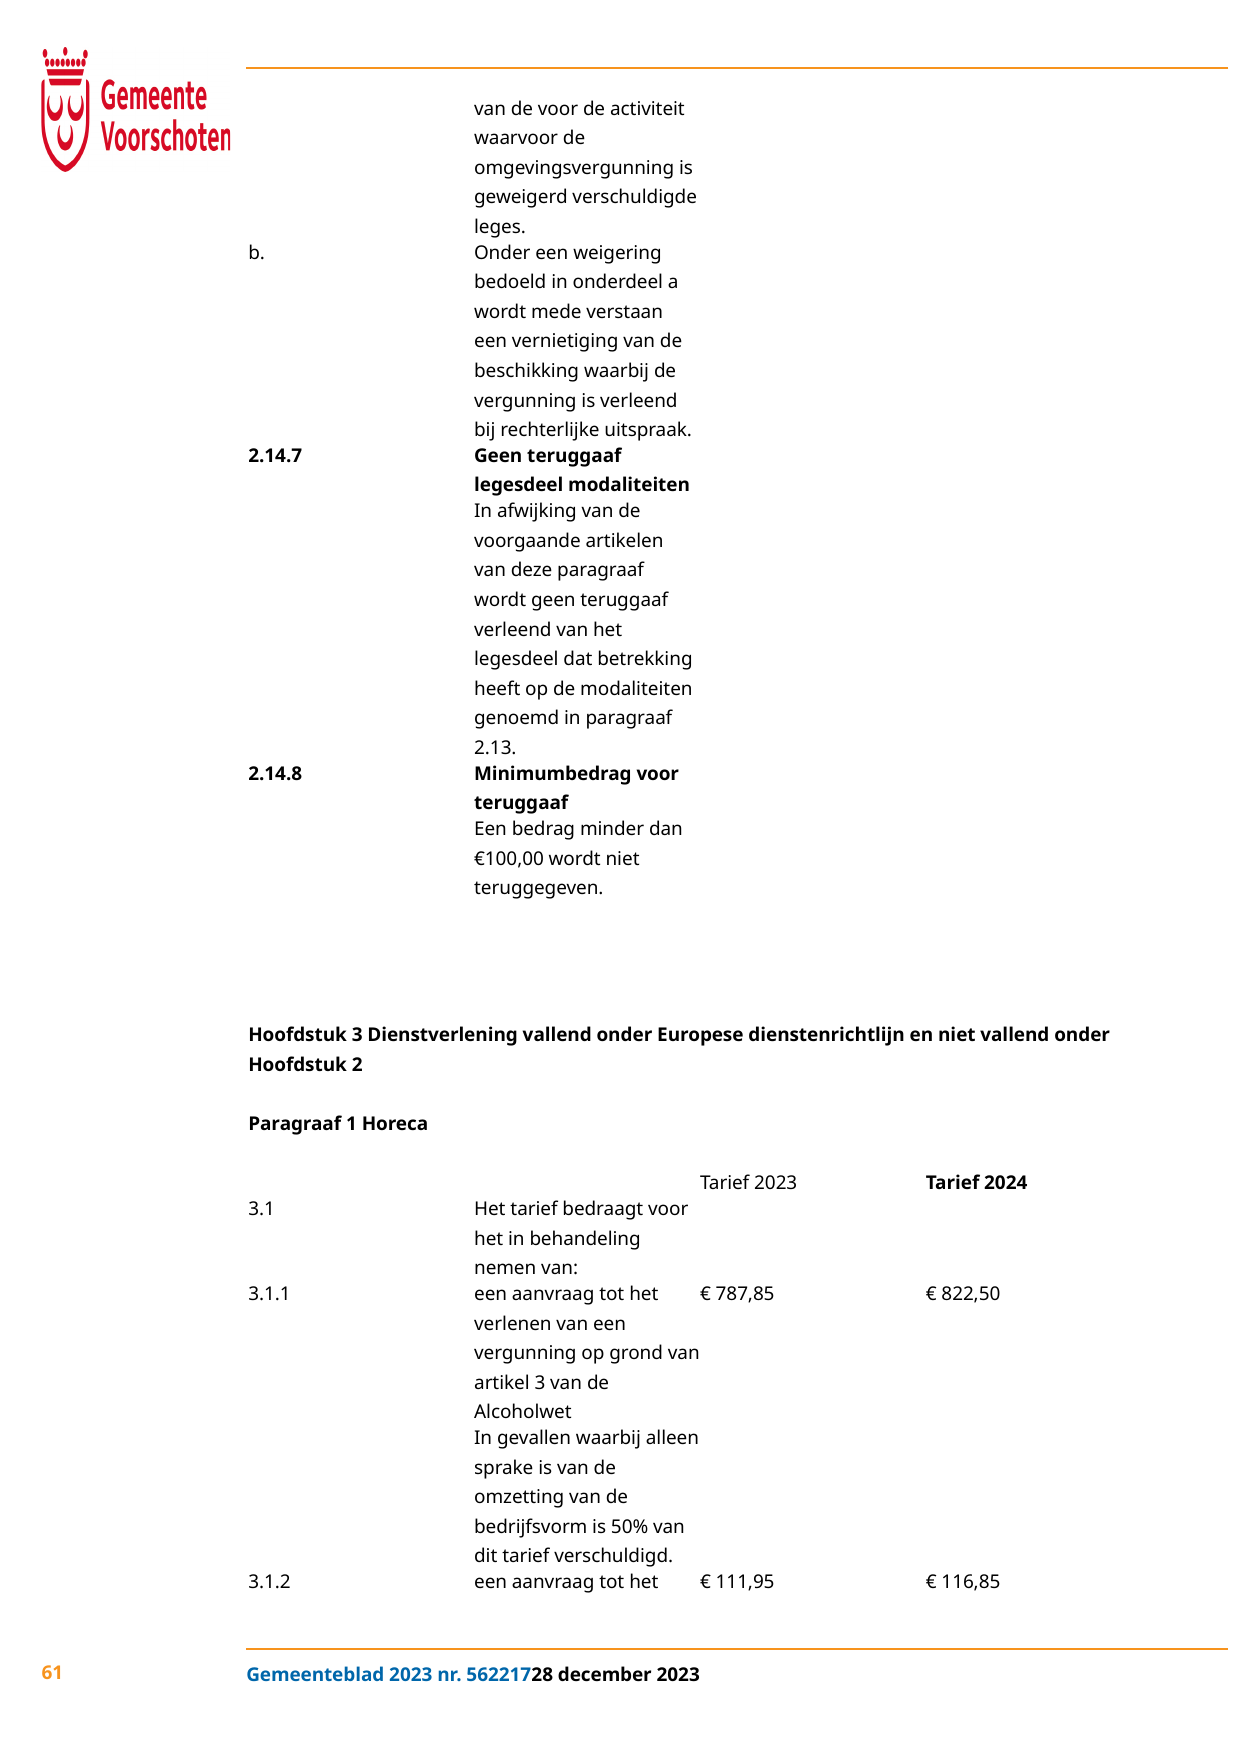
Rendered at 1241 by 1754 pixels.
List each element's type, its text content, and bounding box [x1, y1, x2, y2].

table_cell Een bedrag minder dan €100,00 wordt niet teruggegeven. [474, 815, 700, 900]
table_cell € 111,95 [700, 1568, 926, 1594]
text Paragraaf 1 Horeca [248, 1110, 1152, 1136]
table_cell [926, 760, 1152, 815]
table_cell [700, 95, 926, 239]
table_cell [926, 815, 1152, 900]
table_cell Onder een weigering bedoeld in onderdeel a wordt mede verstaan een vernietiging van de beschikking waarbij de vergunning is verleend bij rechterlijke uitspraak. [474, 239, 700, 442]
table_cell [248, 498, 474, 760]
table_cell Minimumbedrag voor teruggaaf [474, 760, 700, 815]
table_cell [926, 442, 1152, 497]
table_cell [248, 815, 474, 900]
table_cell 3.1 [248, 1195, 474, 1280]
table_cell [700, 239, 926, 442]
table_cell 2.14.8 [248, 760, 474, 815]
table_header Tarief 2024 [926, 1170, 1152, 1195]
table_header Tarief 2023 [700, 1170, 926, 1195]
table_header [248, 1170, 474, 1195]
table_cell b. [248, 239, 474, 442]
table_cell € 787,85 [700, 1280, 926, 1424]
table_cell [926, 95, 1152, 239]
table_cell 3.1.2 [248, 1568, 474, 1594]
table_cell [926, 1424, 1152, 1568]
table_cell [700, 815, 926, 900]
table_cell Het tarief bedraagt voor het in behandeling nemen van: [474, 1195, 700, 1280]
table_cell [700, 1424, 926, 1568]
table_cell een aanvraag tot het [474, 1568, 700, 1594]
table_cell van de voor de activiteit waarvoor de omgevingsvergunning is geweigerd verschuldigde leges. [474, 95, 700, 239]
table_cell [700, 498, 926, 760]
table_cell [926, 498, 1152, 760]
table_cell [248, 95, 474, 239]
table_cell [700, 1195, 926, 1280]
table_header [474, 1170, 700, 1195]
table_cell 2.14.7 [248, 442, 474, 497]
table_cell [700, 442, 926, 497]
table_cell € 116,85 [926, 1568, 1152, 1594]
table_cell [926, 239, 1152, 442]
table_cell In afwijking van de voorgaande artikelen van deze paragraaf wordt geen teruggaaf verleend van het legesdeel dat betrekking heeft op de modaliteiten genoemd in paragraaf 2.13. [474, 498, 700, 760]
text Hoofdstuk 3 Dienstverlening vallend onder Europese dienstenrichtlijn en niet vallend onder Hoofdstuk 2 [248, 1022, 1152, 1077]
table_cell [700, 760, 926, 815]
table_cell 3.1.1 [248, 1280, 474, 1424]
table_cell [926, 1195, 1152, 1280]
table_cell [248, 1424, 474, 1568]
table_cell In gevallen waarbij alleen sprake is van de omzetting van de bedrijfsvorm is 50% van dit tarief verschuldigd. [474, 1424, 700, 1568]
table_cell Geen teruggaaf legesdeel modaliteiten [474, 442, 700, 497]
table_cell € 822,50 [926, 1280, 1152, 1424]
table_cell een aanvraag tot het verlenen van een vergunning op grond van artikel 3 van de Alcoholwet [474, 1280, 700, 1424]
picture [41, 47, 231, 172]
